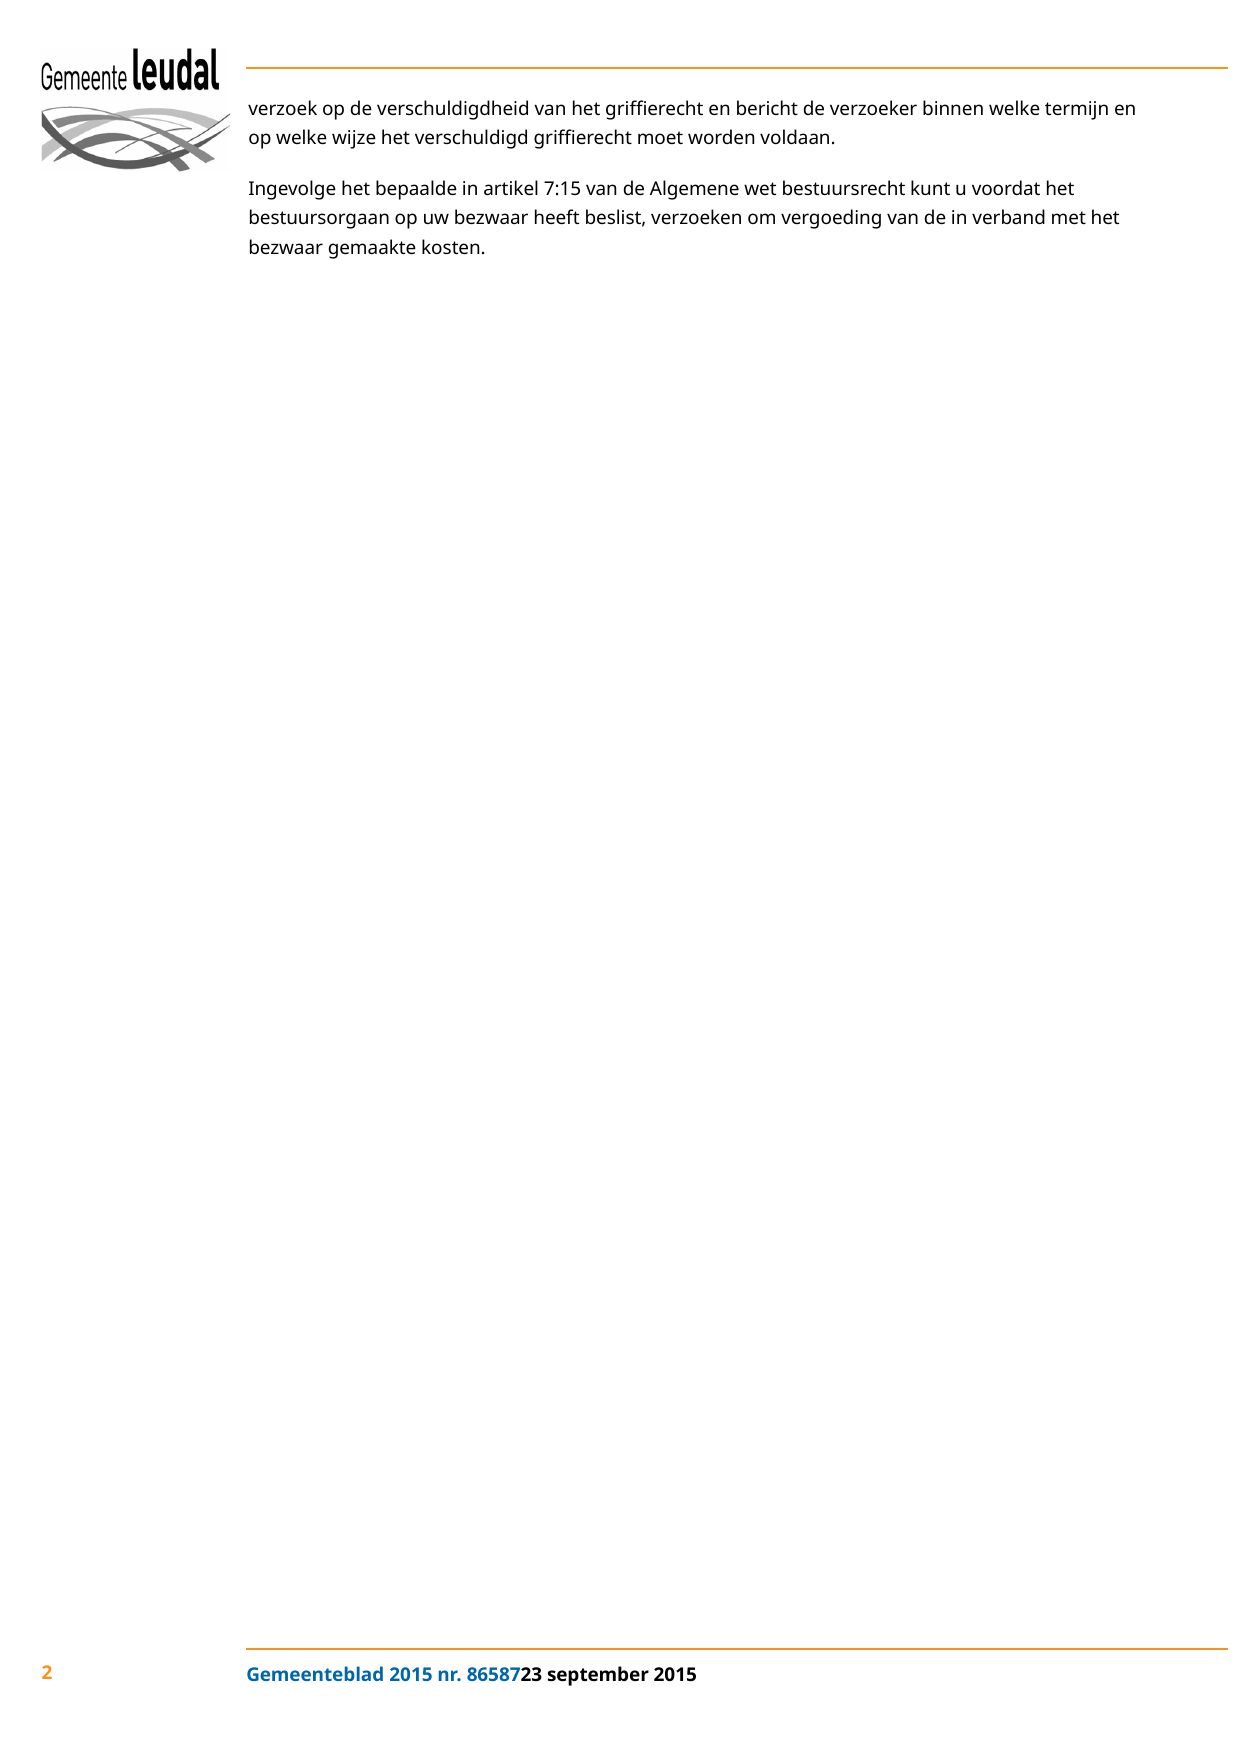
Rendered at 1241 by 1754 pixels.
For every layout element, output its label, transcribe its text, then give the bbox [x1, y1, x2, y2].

text Ingevolge het bepaalde in artikel 7:15 van de Algemene wet bestuursrecht kunt u voordat het bestuursorgaan op uw bezwaar heeft beslist, verzoeken om vergoeding van de in verband met het bezwaar gemaakte kosten. [248, 175, 1152, 260]
text verzoek op de verschuldigdheid van het griffierecht en bericht de verzoeker binnen welke termijn en op welke wijze het verschuldigd griffierecht moet worden voldaan. [248, 95, 1152, 150]
picture [41, 47, 231, 172]
